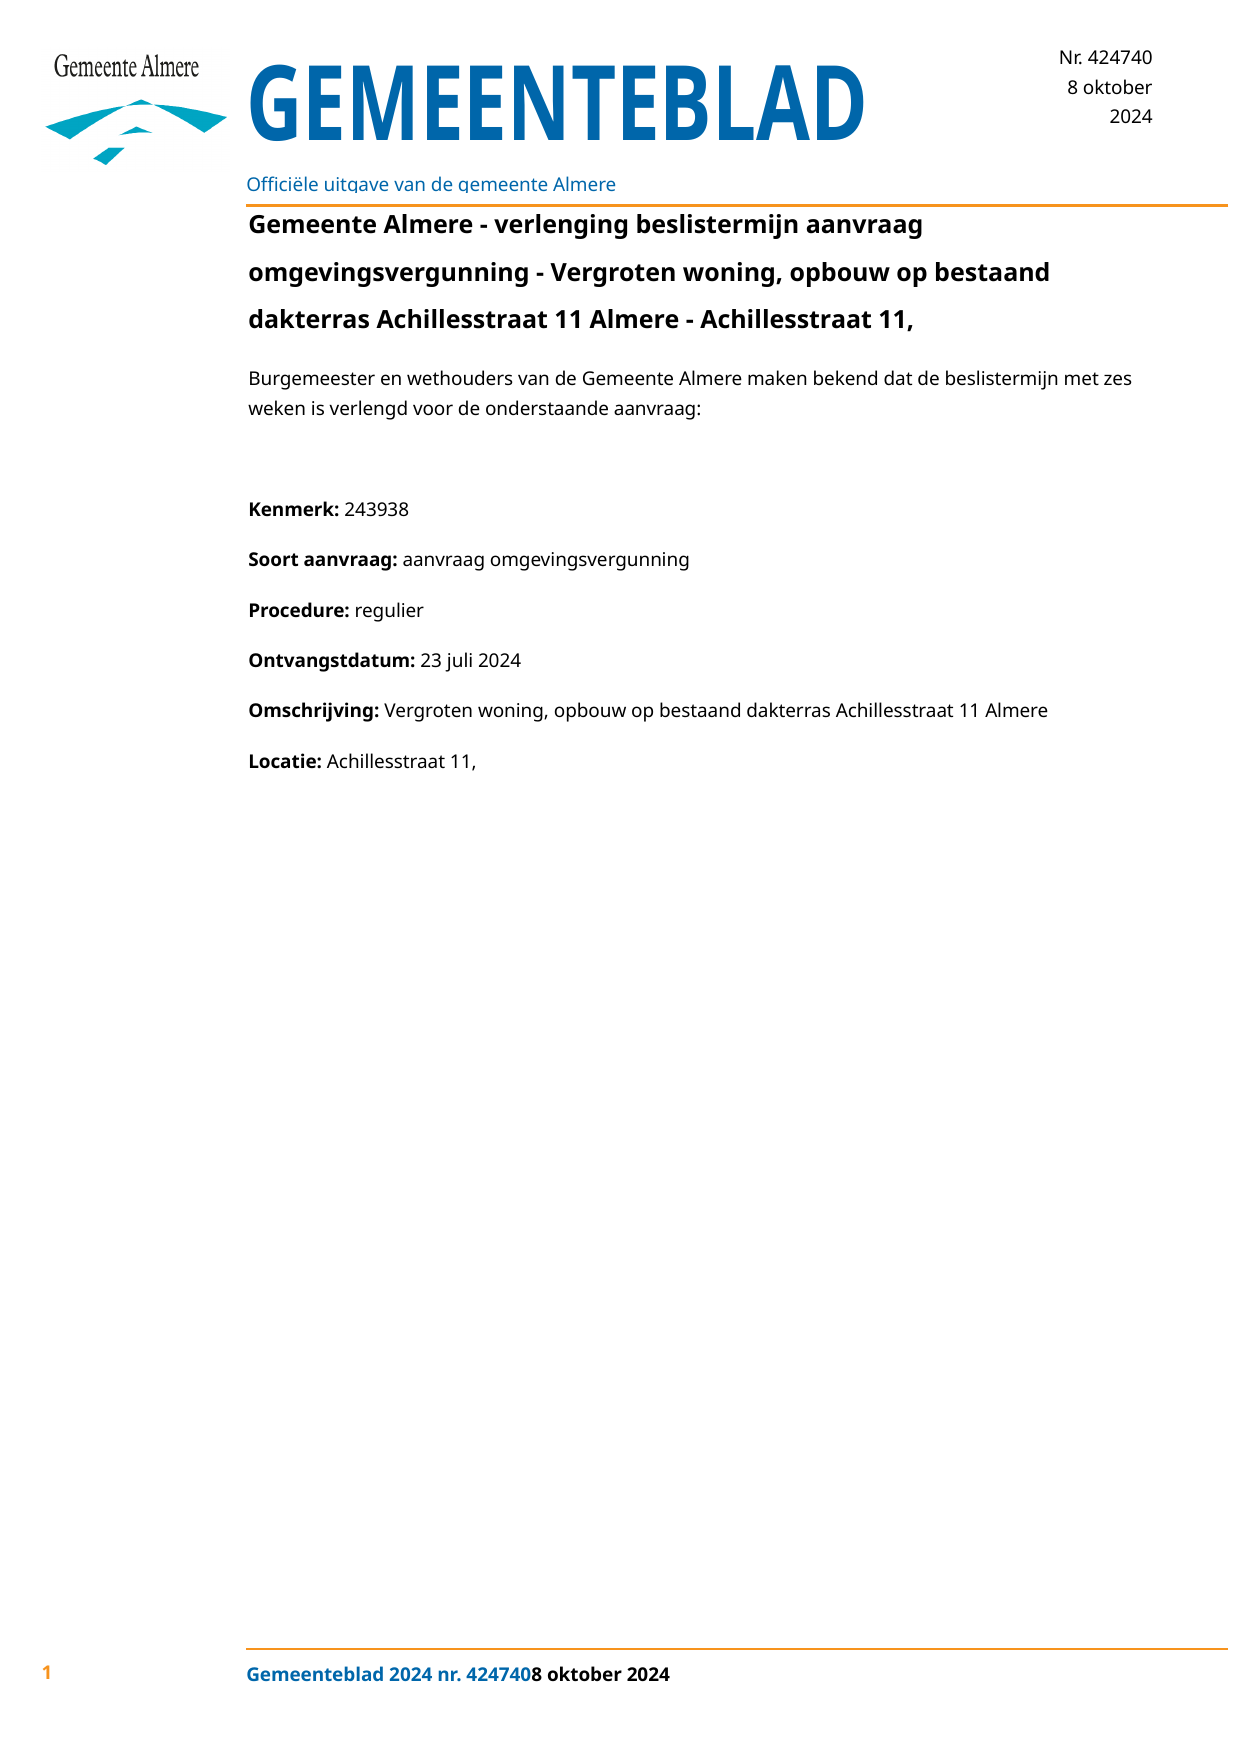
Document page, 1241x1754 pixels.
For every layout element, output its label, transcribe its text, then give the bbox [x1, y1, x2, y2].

text Ontvangstdatum: 23 juli 2024 [248, 647, 1152, 673]
text Omschrijving: Vergroten woning, opbouw op bestaand dakterras Achillesstraat 11 Almere [248, 698, 1152, 723]
text Burgemeester en wethouders van de Gemeente Almere maken bekend dat de beslistermijn met zes weken is verlengd voor de onderstaande aanvraag: [248, 366, 1152, 421]
text Soort aanvraag: aanvraag omgevingsvergunning [248, 546, 1152, 572]
text Procedure: regulier [248, 597, 1152, 622]
text Kenmerk: 243938 [248, 496, 1152, 522]
text Gemeente Almere - verlenging beslistermijn aanvraag omgevingsvergunning - Vergroten woning, opbouw op bestaand dakterras Achillesstraat 11 Almere - Achillesstraat 11, [248, 207, 1152, 336]
text Locatie: Achillesstraat 11, [248, 748, 1152, 774]
picture [41, 47, 231, 172]
